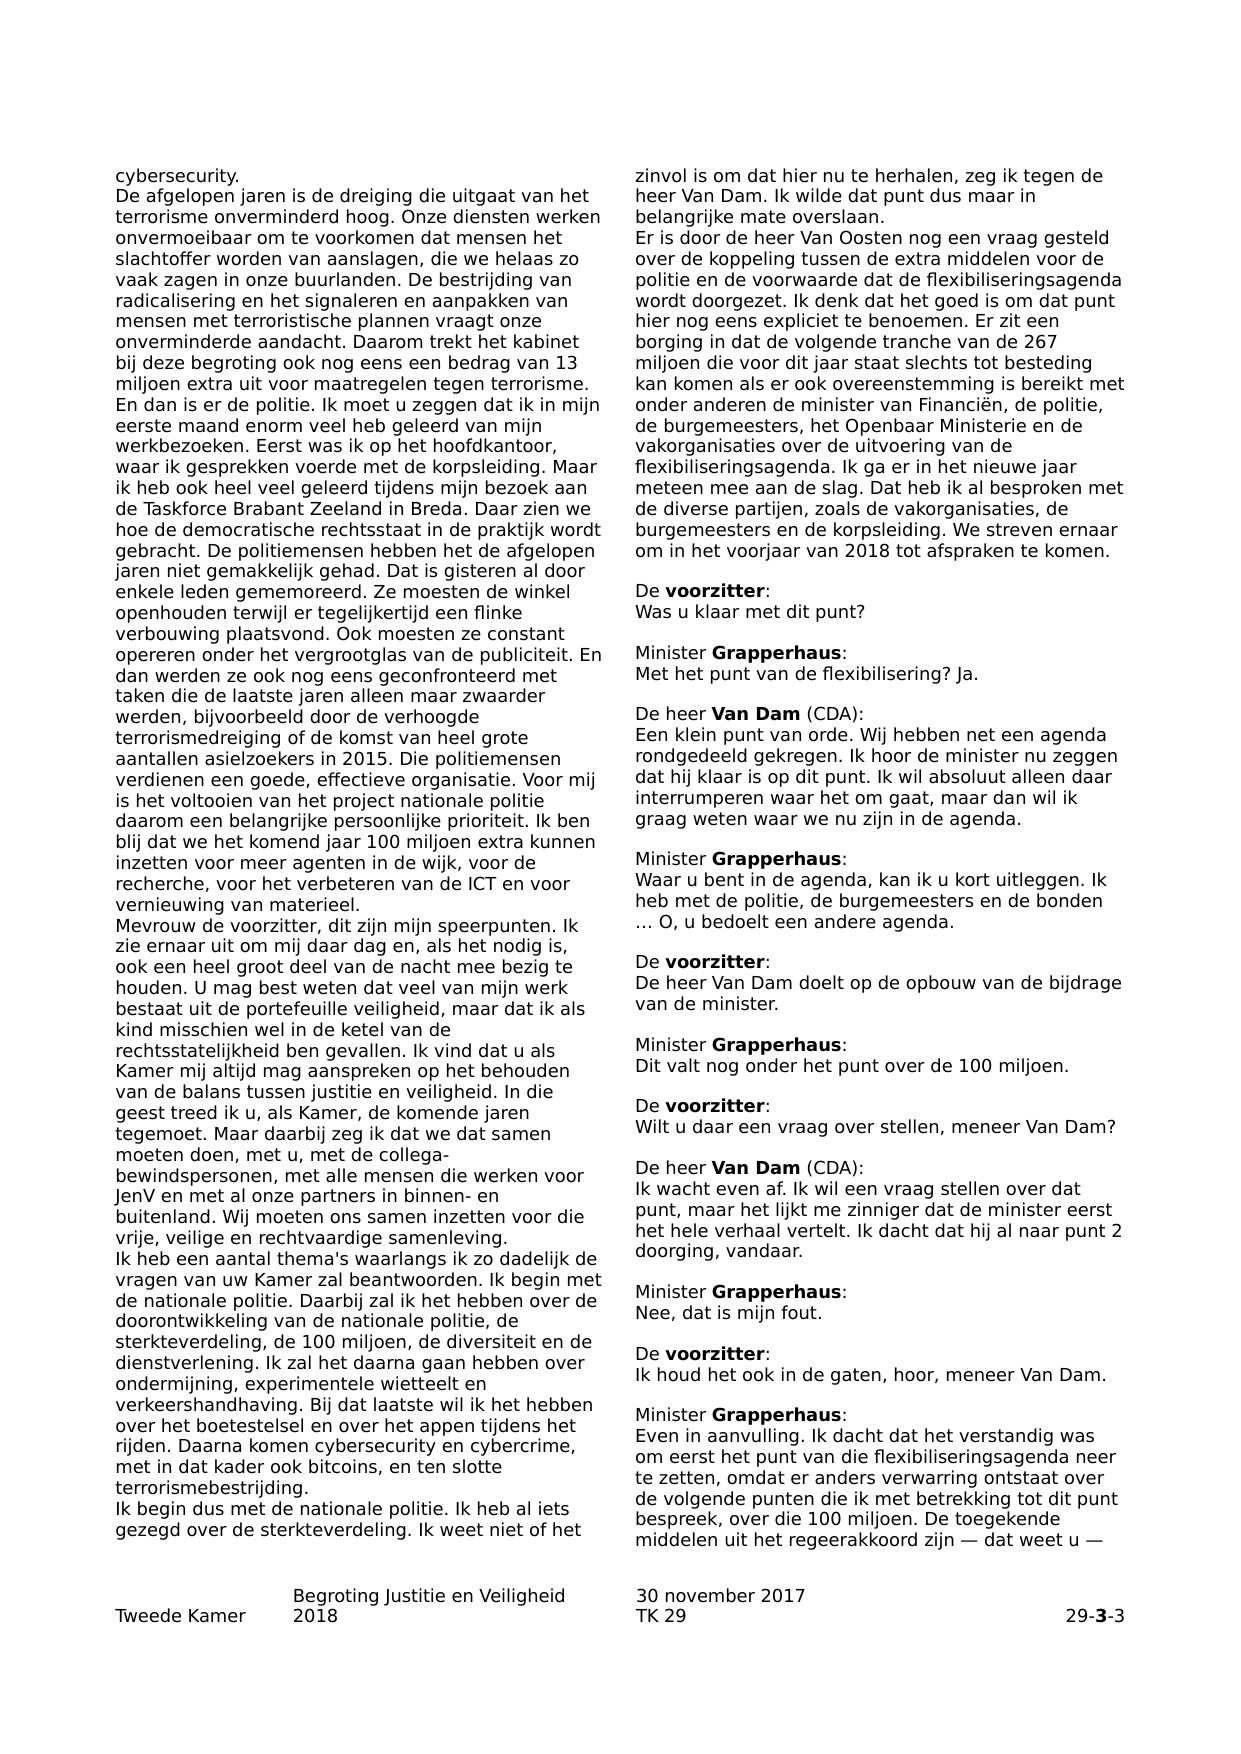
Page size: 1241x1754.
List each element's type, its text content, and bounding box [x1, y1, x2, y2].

text Er is door de heer Van Oosten nog een vraag gesteld over de koppeling tussen de extra middelen voor de politie en de voorwaarde dat de flexibiliseringsagenda wordt doorgezet. Ik denk dat het goed is om dat punt hier nog eens expliciet te benoemen. Er zit een borging in dat de volgende tranche van de 267 miljoen die voor dit jaar staat slechts tot besteding kan komen als er ook overeenstemming is bereikt met onder anderen de minister van Financiën, de politie, de burgemeesters, het Openbaar Ministerie en de vakorganisaties over de uitvoering van de flexibiliseringsagenda. Ik ga er in het nieuwe jaar meteen mee aan de slag. Dat heb ik al besproken met de diverse partijen, zoals de vakorganisaties, de burgemeesters en de korpsleiding. We streven ernaar om in het voorjaar van 2018 tot afspraken te komen. [635, 228, 1125, 561]
text De afgelopen jaren is de dreiging die uitgaat van het terrorisme onverminderd hoog. Onze diensten werken onvermoeibaar om te voorkomen dat mensen het slachtoffer worden van aanslagen, die we helaas zo vaak zagen in onze buurlanden. De bestrijding van radicalisering en het signaleren en aanpakken van mensen met terroristische plannen vraagt onze onverminderde aandacht. Daarom trekt het kabinet bij deze begroting ook nog eens een bedrag van 13 miljoen extra uit voor maatregelen tegen terrorisme. [115, 186, 605, 394]
text De heer Van Dam doelt op de opbouw van de bijdrage van de minister. [635, 973, 1125, 1015]
text Ik begin dus met de nationale politie. Ik heb al iets gezegd over de sterkteverdeling. Ik weet niet of het [115, 1499, 605, 1540]
text Een klein punt van orde. Wij hebben net een agenda rondgedeeld gekregen. Ik hoor de minister nu zeggen dat hij klaar is op dit punt. Ik wil absoluut alleen daar interrumperen waar het om gaat, maar dan wil ik graag weten waar we nu zijn in de agenda. [635, 725, 1125, 829]
text Minister Grapperhaus: [635, 643, 1125, 663]
text Wilt u daar een vraag over stellen, meneer Van Dam? [635, 1117, 1125, 1138]
text Met het punt van de flexibilisering? Ja. [635, 663, 1125, 684]
text cybersecurity. [115, 165, 605, 186]
text Dit valt nog onder het punt over de 100 miljoen. [635, 1056, 1125, 1076]
text Was u klaar met dit punt? [635, 602, 1125, 623]
text Waar u bent in de agenda, kan ik u kort uitleggen. Ik heb met de politie, de burgemeesters en de bonden … O, u bedoelt een andere agenda. [635, 870, 1125, 932]
text En dan is er de politie. Ik moet u zeggen dat ik in mijn eerste maand enorm veel heb geleerd van mijn werkbezoeken. Eerst was ik op het hoofdkantoor, waar ik gesprekken voerde met de korpsleiding. Maar ik heb ook heel veel geleerd tijdens mijn bezoek aan de Taskforce Brabant Zeeland in Breda. Daar zien we hoe de democratische rechtsstaat in de praktijk wordt gebracht. De politiemensen hebben het de afgelopen jaren niet gemakkelijk gehad. Dat is gisteren al door enkele leden gememoreerd. Ze moesten de winkel openhouden terwijl er tegelijkertijd een flinke verbouwing plaatsvond. Ook moesten ze constant opereren onder het vergrootglas van de publiciteit. En dan werden ze ook nog eens geconfronteerd met taken die de laatste jaren alleen maar zwaarder werden, bijvoorbeeld door de verhoogde terrorismedreiging of de komst van heel grote aantallen asielzoekers in 2015. Die politiemensen verdienen een goede, effectieve organisatie. Voor mij is het voltooien van het project nationale politie daarom een belangrijke persoonlijke prioriteit. Ik ben blij dat we het komend jaar 100 miljoen extra kunnen inzetten voor meer agenten in de wijk, voor de recherche, voor het verbeteren van de ICT en voor vernieuwing van materieel. [115, 394, 605, 915]
text De voorzitter: [635, 1096, 1125, 1117]
text Minister Grapperhaus: [635, 1035, 1125, 1056]
text Ik heb een aantal thema's waarlangs ik zo dadelijk de vragen van uw Kamer zal beantwoorden. Ik begin met de nationale politie. Daarbij zal ik het hebben over de doorontwikkeling van de nationale politie, de sterkteverdeling, de 100 miljoen, de diversiteit en de dienstverlening. Ik zal het daarna gaan hebben over ondermijning, experimentele wietteelt en verkeershandhaving. Bij dat laatste wil ik het hebben over het boetestelsel en over het appen tijdens het rijden. Daarna komen cybersecurity en cybercrime, met in dat kader ook bitcoins, en ten slotte terrorismebestrijding. [115, 1249, 605, 1499]
text De heer Van Dam (CDA): [635, 1158, 1125, 1179]
text Minister Grapperhaus: [635, 849, 1125, 870]
text De voorzitter: [635, 1343, 1125, 1364]
text De voorzitter: [635, 952, 1125, 973]
text Minister Grapperhaus: [635, 1405, 1125, 1426]
text Even in aanvulling. Ik dacht dat het verstandig was om eerst het punt van die flexibiliseringsagenda neer te zetten, omdat er anders verwarring ontstaat over de volgende punten die ik met betrekking tot dit punt bespreek, over die 100 miljoen. De toegekende middelen uit het regeerakkoord zijn — dat weet u — [635, 1426, 1125, 1551]
text zinvol is om dat hier nu te herhalen, zeg ik tegen de heer Van Dam. Ik wilde dat punt dus maar in belangrijke mate overslaan. [635, 165, 1125, 228]
text De voorzitter: [635, 581, 1125, 602]
text Nee, dat is mijn fout. [635, 1303, 1125, 1323]
text De heer Van Dam (CDA): [635, 704, 1125, 725]
text Mevrouw de voorzitter, dit zijn mijn speerpunten. Ik zie ernaar uit om mij daar dag en, als het nodig is, ook een heel groot deel van de nacht mee bezig te houden. U mag best weten dat veel van mijn werk bestaat uit de portefeuille veiligheid, maar dat ik als kind misschien wel in de ketel van de rechtsstatelijkheid ben gevallen. Ik vind dat u als Kamer mij altijd mag aanspreken op het behouden van de balans tussen justitie en veiligheid. In die geest treed ik u, als Kamer, de komende jaren tegemoet. Maar daarbij zeg ik dat we dat samen moeten doen, met u, met de collega-bewindspersonen, met alle mensen die werken voor JenV en met al onze partners in binnen- en buitenland. Wij moeten ons samen inzetten voor die vrije, veilige en rechtvaardige samenleving. [115, 915, 605, 1249]
text Minister Grapperhaus: [635, 1282, 1125, 1303]
text Ik houd het ook in de gaten, hoor, meneer Van Dam. [635, 1364, 1125, 1385]
text Ik wacht even af. Ik wil een vraag stellen over dat punt, maar het lijkt me zinniger dat de minister eerst het hele verhaal vertelt. Ik dacht dat hij al naar punt 2 doorging, vandaar. [635, 1179, 1125, 1262]
